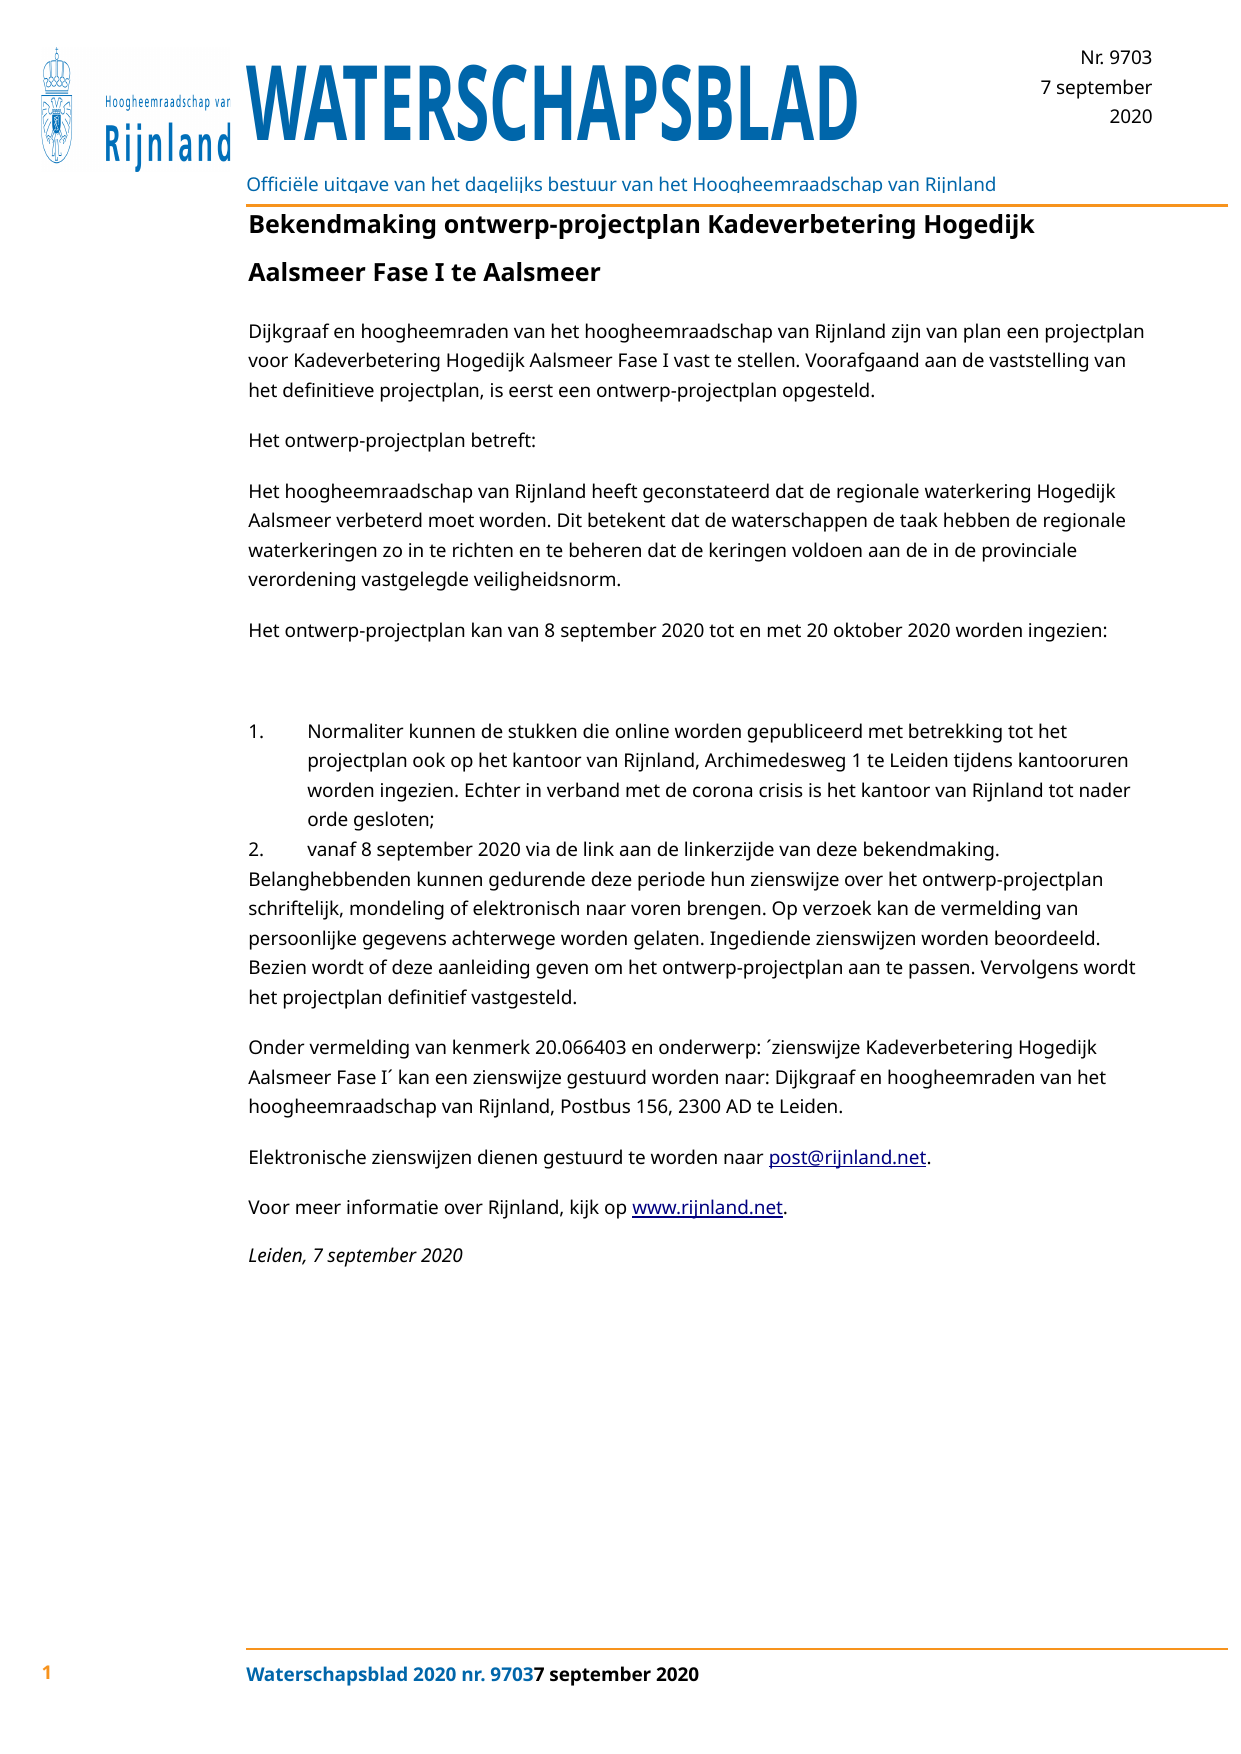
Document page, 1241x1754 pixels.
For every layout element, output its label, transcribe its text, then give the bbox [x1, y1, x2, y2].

text Voor meer informatie over Rijnland, kijk op www.rijnland.net. [248, 1194, 1152, 1220]
text Leiden, 7 september 2020 [248, 1242, 1152, 1268]
list vanaf 8 september 2020 via de link aan de linkerzijde van deze bekendmaking. [248, 836, 1152, 862]
list Normaliter kunnen de stukken die online worden gepubliceerd met betrekking tot het projectplan ook op het kantoor van Rijnland, Archimedesweg 1 te Leiden tijdens kantooruren worden ingezien. Echter in verband met de corona crisis is het kantoor van Rijnland tot nader orde gesloten; [248, 718, 1152, 832]
text Het hoogheemraadschap van Rijnland heeft geconstateerd dat de regionale waterkering Hogedijk Aalsmeer verbeterd moet worden. Dit betekent dat de waterschappen de taak hebben de regionale waterkeringen zo in te richten en te beheren dat de keringen voldoen aan de in de provinciale verordening vastgelegde veiligheidsnorm. [248, 478, 1152, 592]
text Het ontwerp-projectplan betreft: [248, 427, 1152, 453]
picture [41, 47, 231, 172]
text Elektronische zienswijzen dienen gestuurd te worden naar post@rijnland.net. [248, 1144, 1152, 1170]
text Onder vermelding van kenmerk 20.066403 en onderwerp: ´zienswijze Kadeverbetering Hogedijk Aalsmeer Fase I´ kan een zienswijze gestuurd worden naar: Dijkgraaf en hoogheemraden van het hoogheemraadschap van Rijnland, Postbus 156, 2300 AD te Leiden. [248, 1034, 1152, 1119]
text Bekendmaking ontwerp-projectplan Kadeverbetering Hogedijk Aalsmeer Fase I te Aalsmeer [248, 207, 1152, 288]
text Het ontwerp-projectplan kan van 8 september 2020 tot en met 20 oktober 2020 worden ingezien: [248, 617, 1152, 643]
text Belanghebbenden kunnen gedurende deze periode hun zienswijze over het ontwerp-projectplan schriftelijk, mondeling of elektronisch naar voren brengen. Op verzoek kan de vermelding van persoonlijke gegevens achterwege worden gelaten. Ingediende zienswijzen worden beoordeeld. Bezien wordt of deze aanleiding geven om het ontwerp-projectplan aan te passen. Vervolgens wordt het projectplan definitief vastgesteld. [248, 866, 1152, 1010]
text Dijkgraaf en hoogheemraden van het hoogheemraadschap van Rijnland zijn van plan een projectplan voor Kadeverbetering Hogedijk Aalsmeer Fase I vast te stellen. Voorafgaand aan de vaststelling van het definitieve projectplan, is eerst een ontwerp-projectplan opgesteld. [248, 318, 1152, 403]
